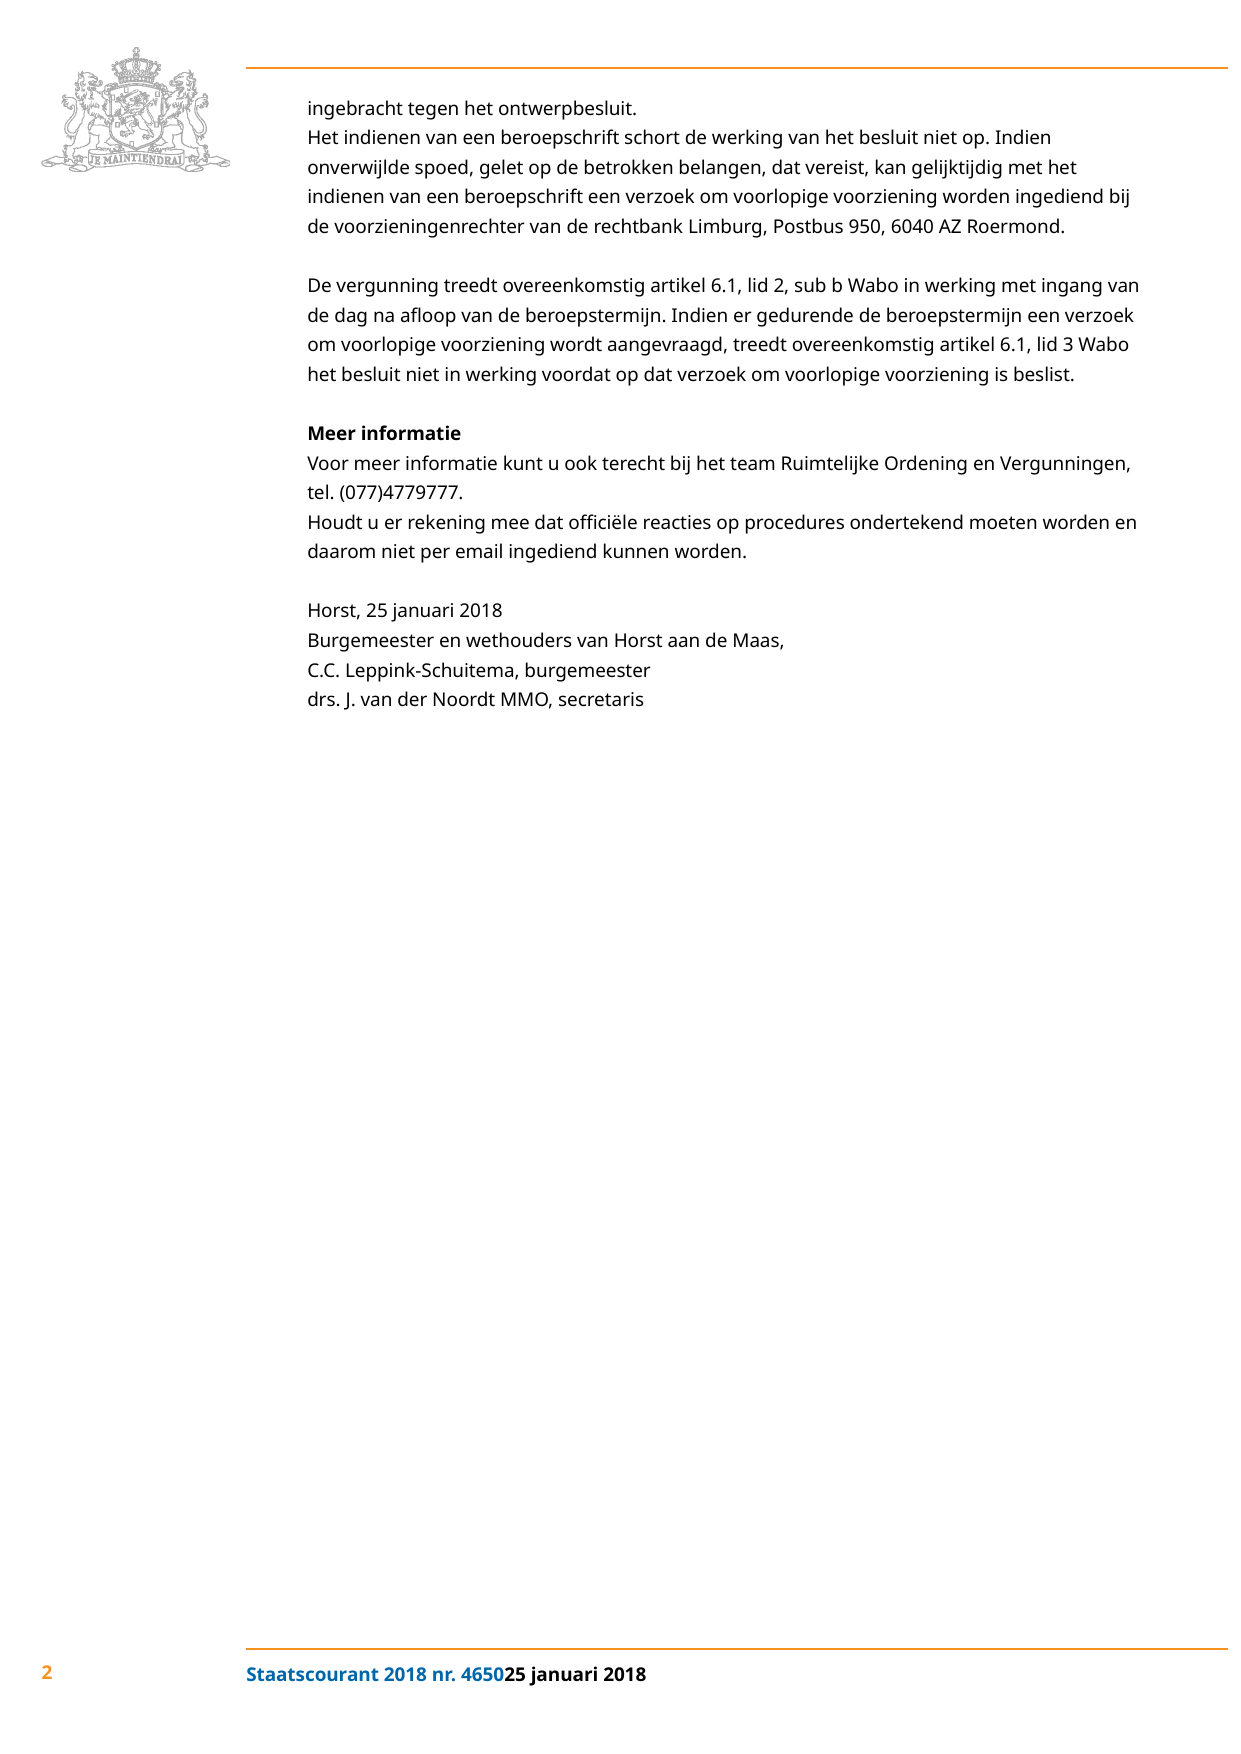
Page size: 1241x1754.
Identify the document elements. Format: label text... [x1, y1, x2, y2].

picture [41, 47, 231, 172]
list Burgemeester en wethouders van Horst aan de Maas, [248, 627, 1152, 653]
list drs. J. van der Noordt MMO, secretaris [248, 686, 1152, 712]
list Horst, 25 januari 2018 [248, 598, 1152, 623]
list Meer informatie [248, 420, 1152, 446]
list Het indienen van een beroepschrift schort de werking van het besluit niet op. Indien onverwijlde spoed, gelet op de betrokken belangen, dat vereist, kan gelijktijdig met het indienen van een beroepschrift een verzoek om voorlopige voorziening worden ingediend bij de voorzieningenrechter van de rechtbank Limburg, Postbus 950, 6040 AZ Roermond. [248, 124, 1152, 239]
list C.C. Leppink-Schuitema, burgemeester [248, 657, 1152, 683]
list Houdt u er rekening mee dat officiële reacties op procedures ondertekend moeten worden en daarom niet per email ingediend kunnen worden. [248, 509, 1152, 564]
list ingebracht tegen het ontwerpbesluit. [248, 95, 1152, 121]
list De vergunning treedt overeenkomstig artikel 6.1, lid 2, sub b Wabo in werking met ingang van de dag na afloop van de beroepstermijn. Indien er gedurende de beroepstermijn een verzoek om voorlopige voorziening wordt aangevraagd, treedt overeenkomstig artikel 6.1, lid 3 Wabo het besluit niet in werking voordat op dat verzoek om voorlopige voorziening is beslist. [248, 272, 1152, 387]
list Voor meer informatie kunt u ook terecht bij het team Ruimtelijke Ordening en Vergunningen, tel. (077)4779777. [248, 450, 1152, 505]
